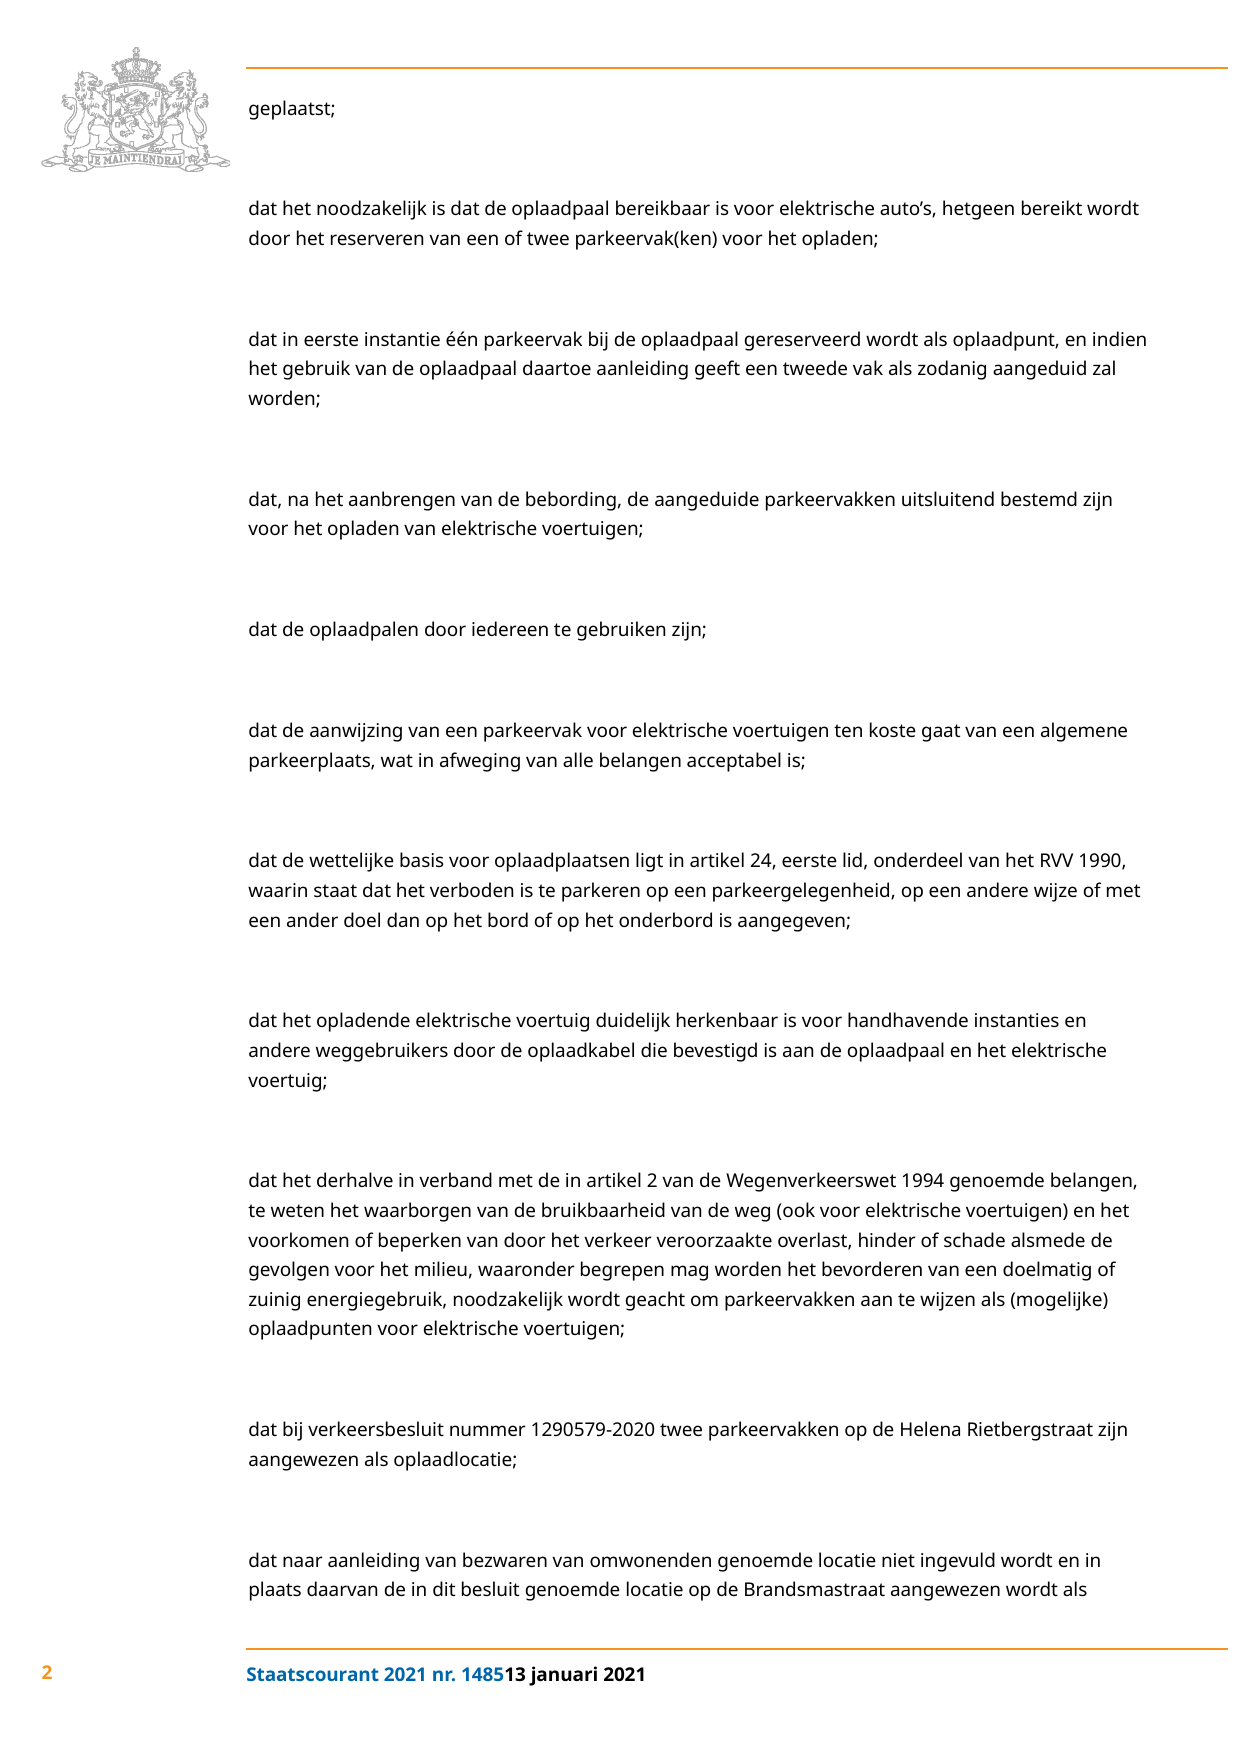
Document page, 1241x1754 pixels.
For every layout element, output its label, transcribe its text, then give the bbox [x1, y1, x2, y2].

text dat, na het aanbrengen van de bebording, de aangeduide parkeervakken uitsluitend bestemd zijn voor het opladen van elektrische voertuigen; [248, 486, 1152, 541]
text dat het opladende elektrische voertuig duidelijk herkenbaar is voor handhavende instanties en andere weggebruikers door de oplaadkabel die bevestigd is aan de oplaadpaal en het elektrische voertuig; [248, 1008, 1152, 1093]
picture [41, 47, 231, 172]
text dat naar aanleiding van bezwaren van omwonenden genoemde locatie niet ingevuld wordt en in plaats daarvan de in dit besluit genoemde locatie op de Brandsmastraat aangewezen wordt als [248, 1547, 1152, 1602]
text dat de aanwijzing van een parkeervak voor elektrische voertuigen ten koste gaat van een algemene parkeerplaats, wat in afweging van alle belangen acceptabel is; [248, 717, 1152, 773]
text dat bij verkeersbesluit nummer 1290579-2020 twee parkeervakken op de Helena Rietbergstraat zijn aangewezen als oplaadlocatie; [248, 1416, 1152, 1472]
text dat in eerste instantie één parkeervak bij de oplaadpaal gereserveerd wordt als oplaadpunt, en indien het gebruik van de oplaadpaal daartoe aanleiding geeft een tweede vak als zodanig aangeduid zal worden; [248, 326, 1152, 411]
text dat de oplaadpalen door iedereen te gebruiken zijn; [248, 616, 1152, 642]
text geplaatst; [248, 95, 1152, 121]
text dat de wettelijke basis voor oplaadplaatsen ligt in artikel 24, eerste lid, onderdeel van het RVV 1990, waarin staat dat het verboden is te parkeren op een parkeergelegenheid, op een andere wijze of met een ander doel dan op het bord of op het onderbord is aangegeven; [248, 848, 1152, 933]
text dat het noodzakelijk is dat de oplaadpaal bereikbaar is voor elektrische auto’s, hetgeen bereikt wordt door het reserveren van een of twee parkeervak(ken) voor het opladen; [248, 196, 1152, 251]
text dat het derhalve in verband met de in artikel 2 van de Wegenverkeerswet 1994 genoemde belangen, te weten het waarborgen van de bruikbaarheid van de weg (ook voor elektrische voertuigen) en het voorkomen of beperken van door het verkeer veroorzaakte overlast, hinder of schade alsmede de gevolgen voor het milieu, waaronder begrepen mag worden het bevorderen van een doelmatig of zuinig energiegebruik, noodzakelijk wordt geacht om parkeervakken aan te wijzen als (mogelijke) oplaadpunten voor elektrische voertuigen; [248, 1168, 1152, 1341]
